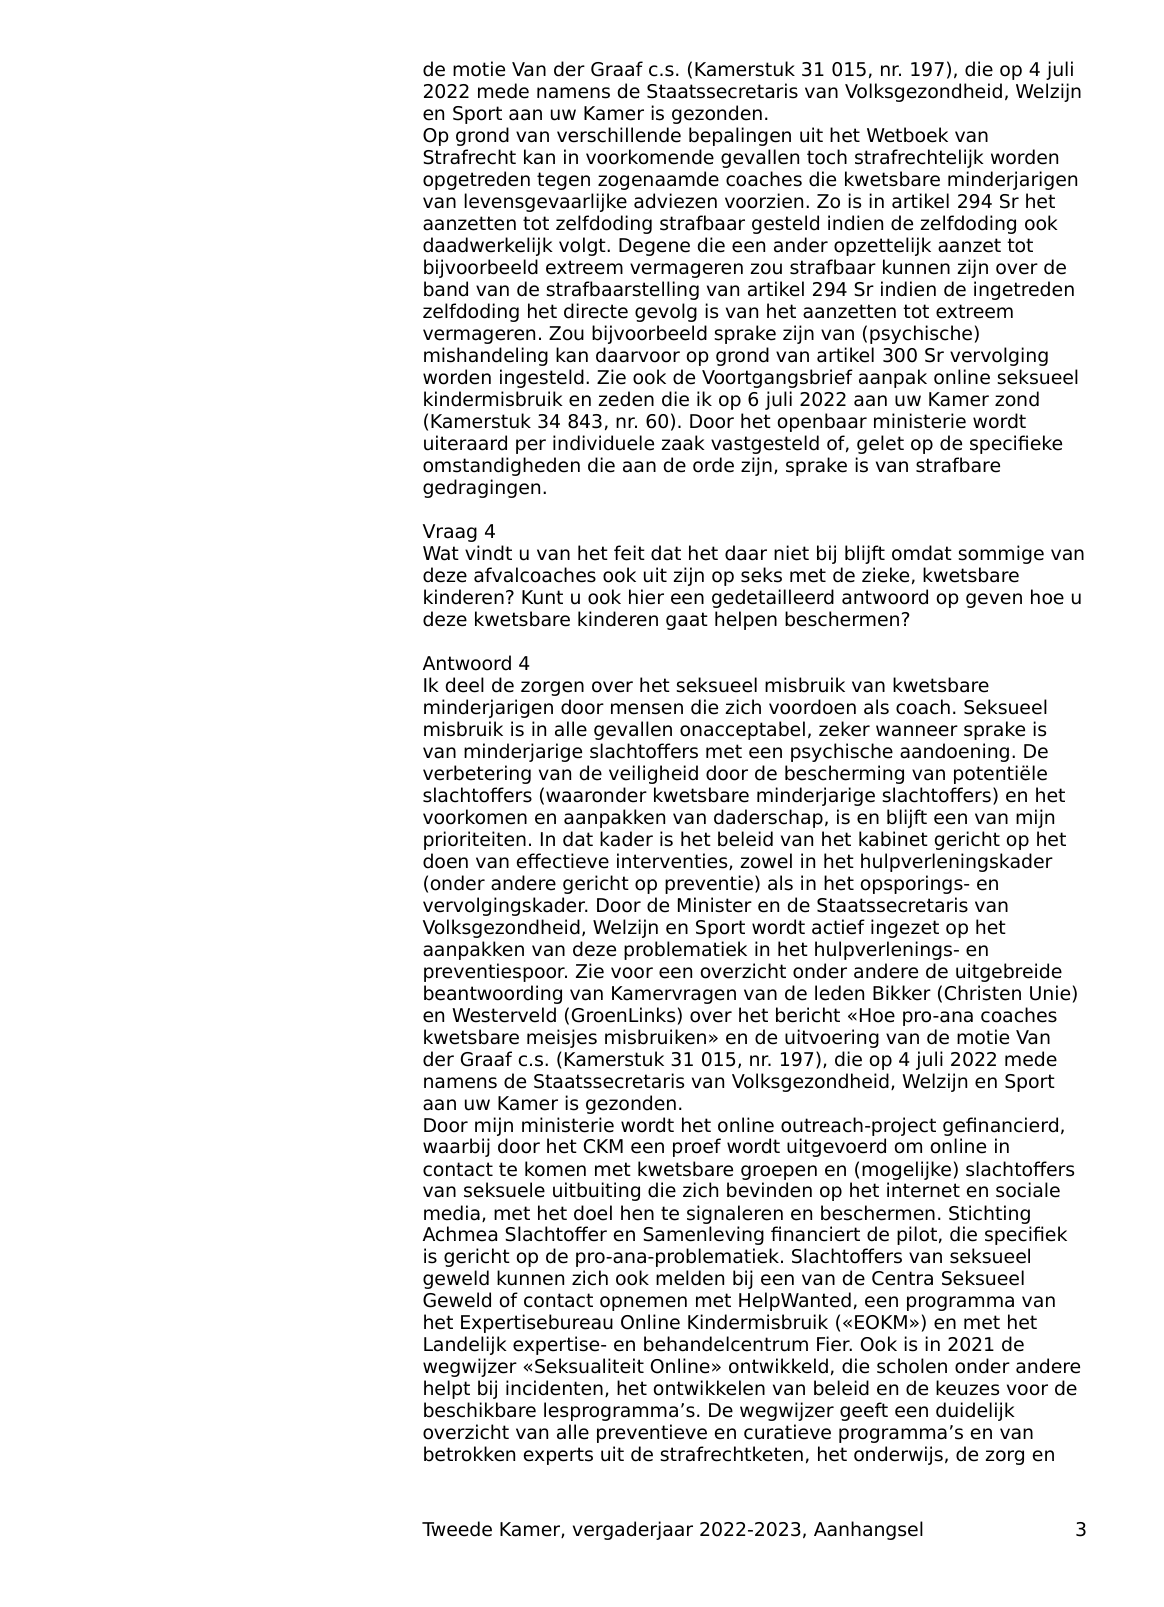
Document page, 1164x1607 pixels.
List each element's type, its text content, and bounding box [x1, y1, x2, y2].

text Ik deel de zorgen over het seksueel misbruik van kwetsbare minderjarigen door mensen die zich voordoen als coach. Seksueel misbruik is in alle gevallen onacceptabel, zeker wanneer sprake is van minderjarige slachtoffers met een psychische aandoening. De verbetering van de veiligheid door de bescherming van potentiële slachtoffers (waaronder kwetsbare minderjarige slachtoffers) en het voorkomen en aanpakken van daderschap, is en blijft een van mijn prioriteiten. In dat kader is het beleid van het kabinet gericht op het doen van effectieve interventies, zowel in het hulpverleningskader (onder andere gericht op preventie) als in het opsporings- en vervolgingskader. Door de Minister en de Staatssecretaris van Volksgezondheid, Welzijn en Sport wordt actief ingezet op het aanpakken van deze problematiek in het hulpverlenings- en preventiespoor. Zie voor een overzicht onder andere de uitgebreide beantwoording van Kamervragen van de leden Bikker (Christen Unie) en Westerveld (GroenLinks) over het bericht «Hoe pro-ana coaches kwetsbare meisjes misbruiken» en de uitvoering van de motie Van der Graaf c.s. (Kamerstuk 31 015, nr. 197), die op 4 juli 2022 mede namens de Staatssecretaris van Volksgezondheid, Welzijn en Sport aan uw Kamer is gezonden. [422, 675, 1087, 1114]
text Antwoord 4 [422, 653, 1087, 675]
text de motie Van der Graaf c.s. (Kamerstuk 31 015, nr. 197), die op 4 juli 2022 mede namens de Staatssecretaris van Volksgezondheid, Welzijn en Sport aan uw Kamer is gezonden. [422, 59, 1087, 125]
text Door mijn ministerie wordt het online outreach-project gefinancierd, waarbij door het CKM een proef wordt uitgevoerd om online in contact te komen met kwetsbare groepen en (mogelijke) slachtoffers van seksuele uitbuiting die zich bevinden op het internet en sociale media, met het doel hen te signaleren en beschermen. Stichting Achmea Slachtoffer en Samenleving financiert de pilot, die specifiek is gericht op de pro-ana-problematiek. Slachtoffers van seksueel geweld kunnen zich ook melden bij een van de Centra Seksueel Geweld of contact opnemen met HelpWanted, een programma van het Expertisebureau Online Kindermisbruik («EOKM») en met het Landelijk expertise- en behandelcentrum Fier. Ook is in 2021 de wegwijzer «Seksualiteit Online» ontwikkeld, die scholen onder andere helpt bij incidenten, het ontwikkelen van beleid en de keuzes voor de beschikbare lesprogramma’s. De wegwijzer geeft een duidelijk overzicht van alle preventieve en curatieve programma’s en van betrokken experts uit de strafrechtketen, het onderwijs, de zorg en [422, 1114, 1087, 1466]
text Op grond van verschillende bepalingen uit het Wetboek van Strafrecht kan in voorkomende gevallen toch strafrechtelijk worden opgetreden tegen zogenaamde coaches die kwetsbare minderjarigen van levensgevaarlijke adviezen voorzien. Zo is in artikel 294 Sr het aanzetten tot zelfdoding strafbaar gesteld indien de zelfdoding ook daadwerkelijk volgt. Degene die een ander opzettelijk aanzet tot bijvoorbeeld extreem vermageren zou strafbaar kunnen zijn over de band van de strafbaarstelling van artikel 294 Sr indien de ingetreden zelfdoding het directe gevolg is van het aanzetten tot extreem vermageren. Zou bijvoorbeeld sprake zijn van (psychische) mishandeling kan daarvoor op grond van artikel 300 Sr vervolging worden ingesteld. Zie ook de Voortgangsbrief aanpak online seksueel kindermisbruik en zeden die ik op 6 juli 2022 aan uw Kamer zond (Kamerstuk 34 843, nr. 60). Door het openbaar ministerie wordt uiteraard per individuele zaak vastgesteld of, gelet op de specifieke omstandigheden die aan de orde zijn, sprake is van strafbare gedragingen. [422, 125, 1087, 499]
text Vraag 4 [422, 521, 1087, 543]
text Wat vindt u van het feit dat het daar niet bij blijft omdat sommige van deze afvalcoaches ook uit zijn op seks met de zieke, kwetsbare kinderen? Kunt u ook hier een gedetailleerd antwoord op geven hoe u deze kwetsbare kinderen gaat helpen beschermen? [422, 543, 1087, 631]
